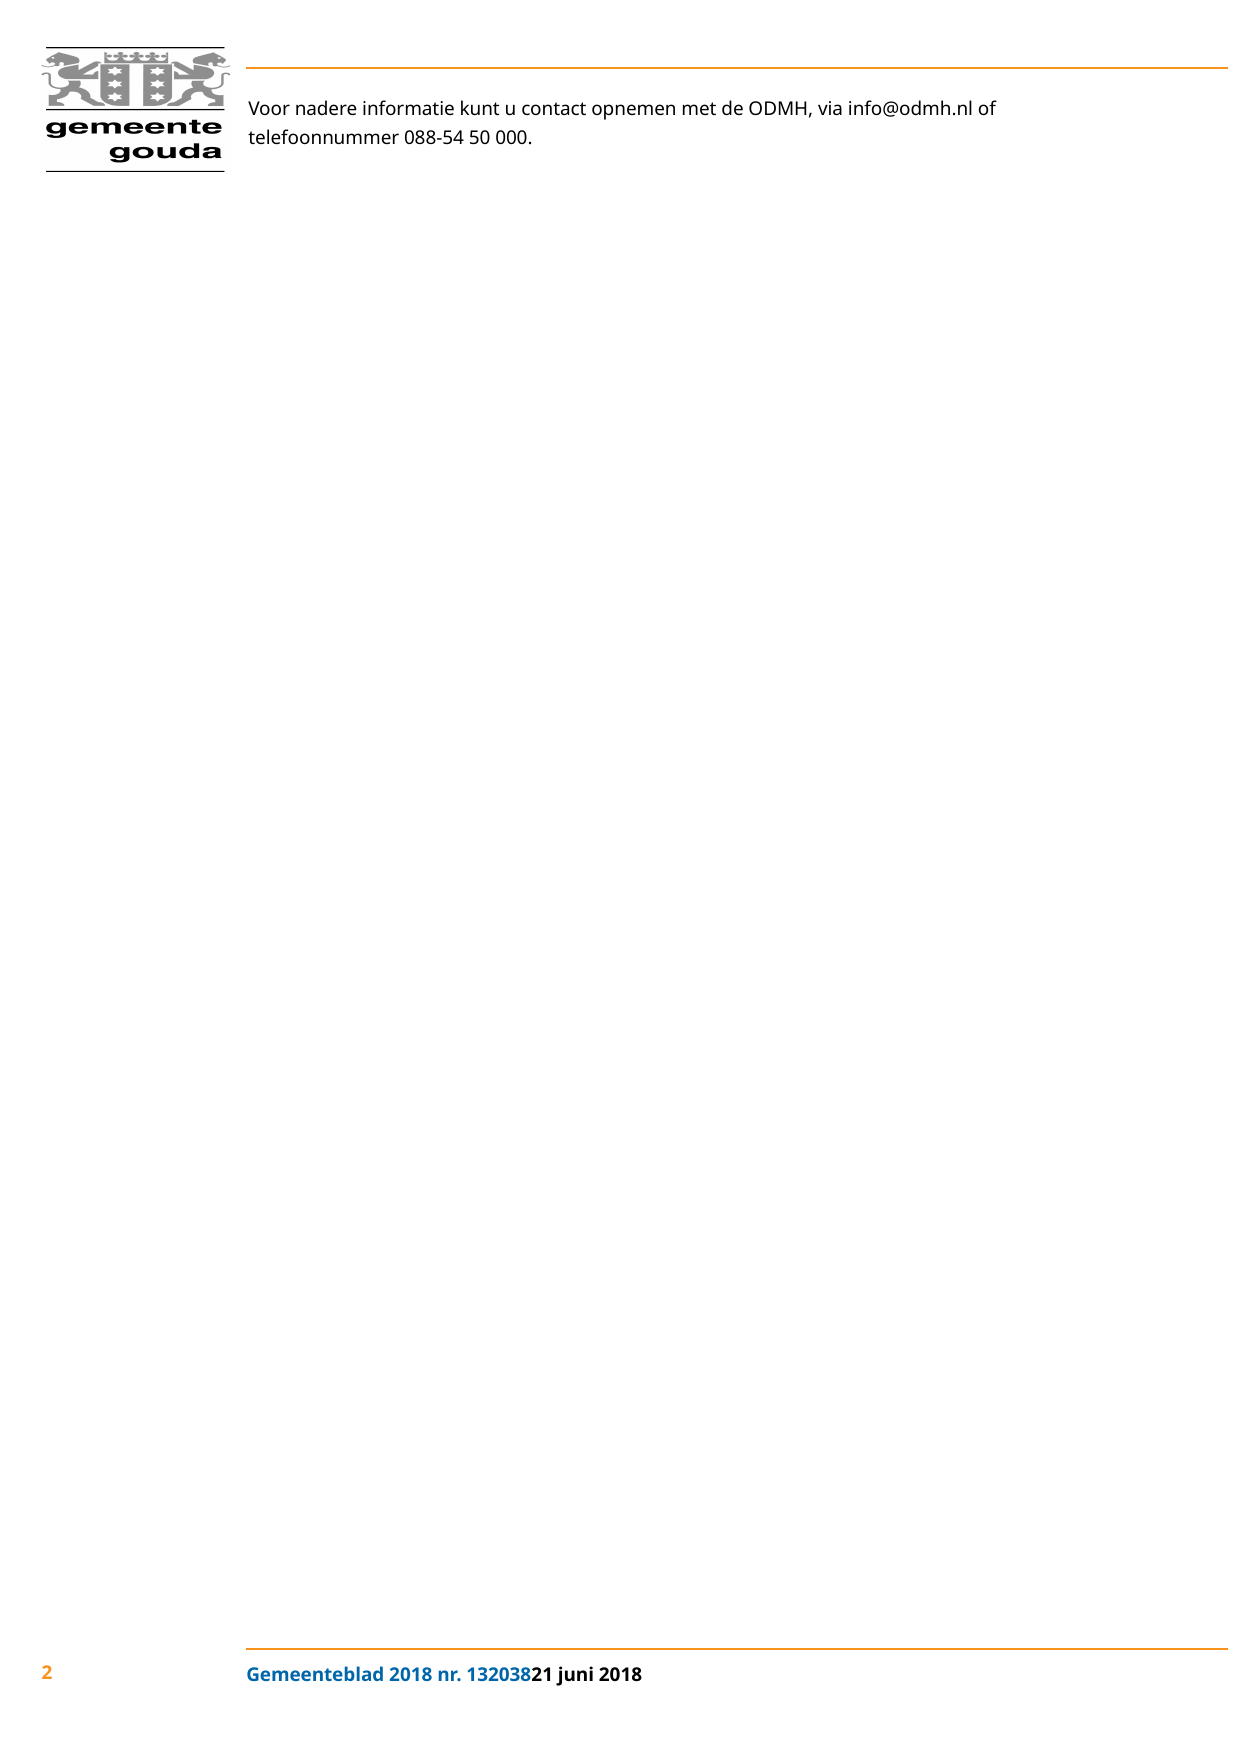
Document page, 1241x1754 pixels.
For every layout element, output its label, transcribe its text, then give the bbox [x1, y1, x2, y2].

text Voor nadere informatie kunt u contact opnemen met de ODMH, via info@odmh.nl of telefoonnummer 088-54 50 000. [248, 95, 1152, 150]
picture [41, 47, 231, 172]
